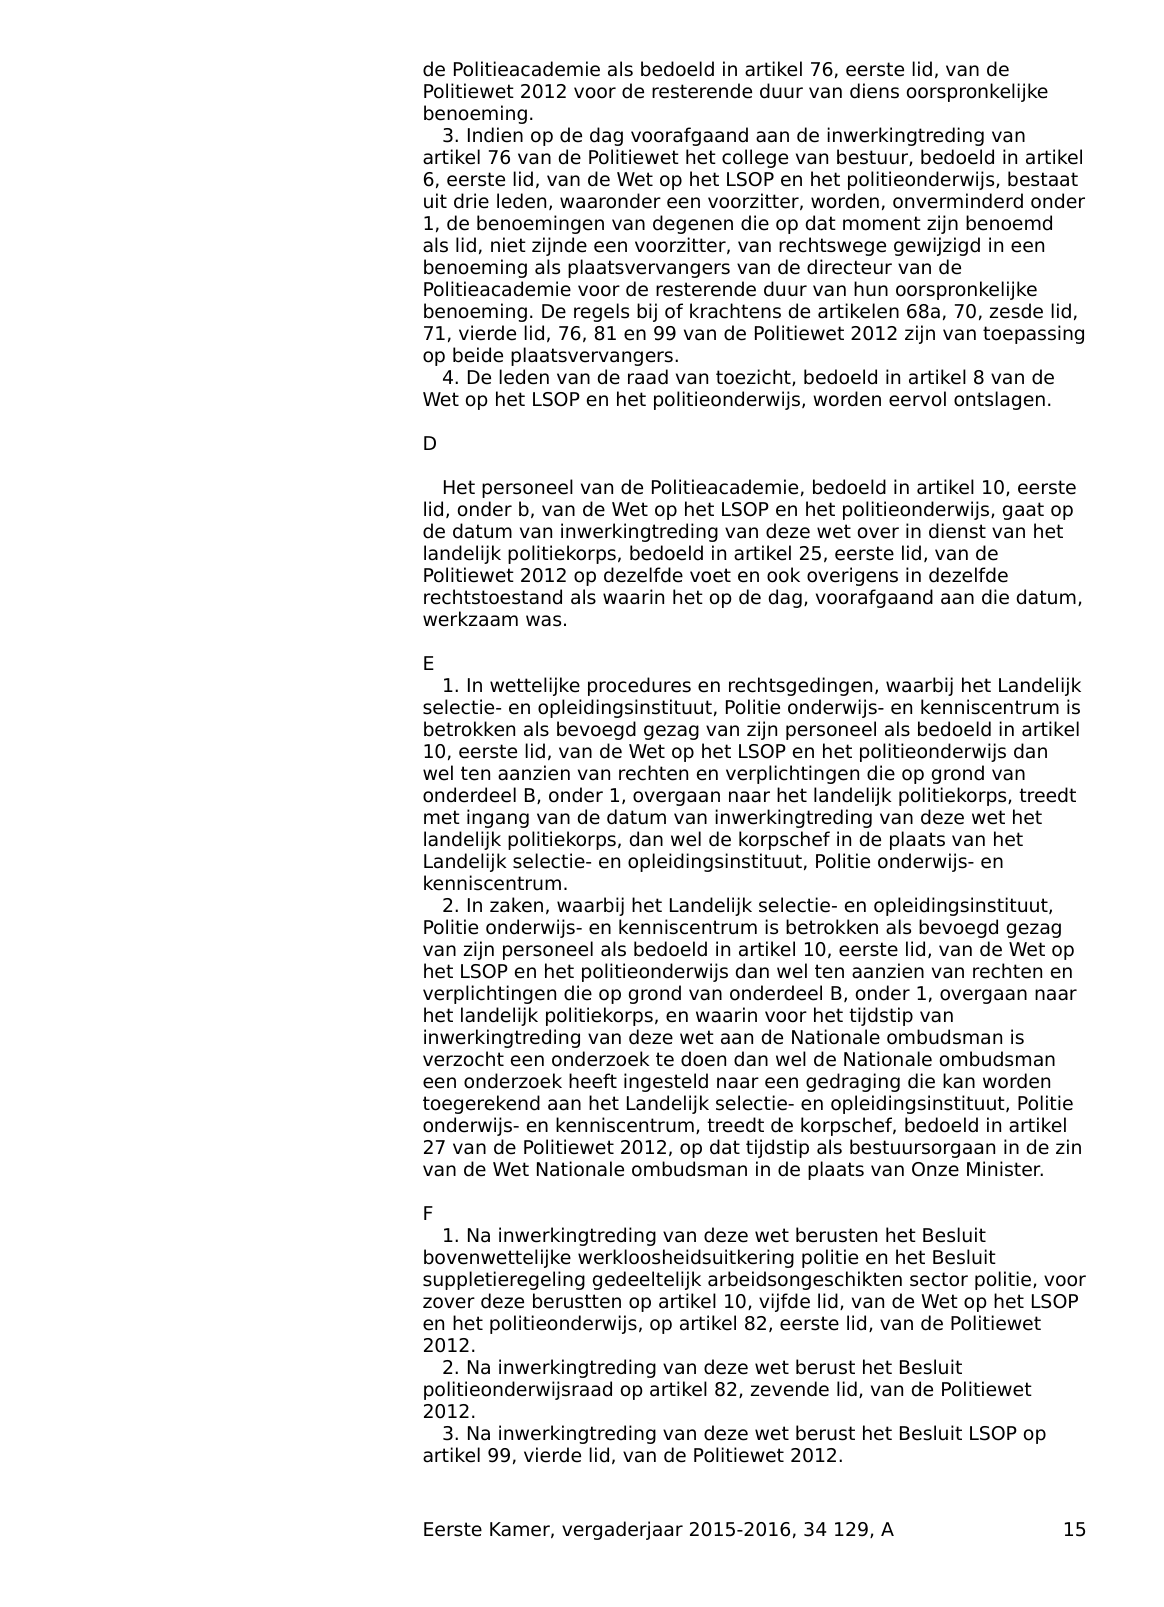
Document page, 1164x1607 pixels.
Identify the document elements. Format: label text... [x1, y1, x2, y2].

text 3. Indien op de dag voorafgaand aan de inwerkingtreding van artikel 76 van de Politiewet het college van bestuur, bedoeld in artikel 6, eerste lid, van de Wet op het LSOP en het politieonderwijs, bestaat uit drie leden, waaronder een voorzitter, worden, onverminderd onder 1, de benoemingen van degenen die op dat moment zijn benoemd als lid, niet zijnde een voorzitter, van rechtswege gewijzigd in een benoeming als plaatsvervangers van de directeur van de Politieacademie voor de resterende duur van hun oorspronkelijke benoeming. De regels bij of krachtens de artikelen 68a, 70, zesde lid, 71, vierde lid, 76, 81 en 99 van de Politiewet 2012 zijn van toepassing op beide plaatsvervangers. [422, 125, 1087, 367]
text 1. Na inwerkingtreding van deze wet berusten het Besluit bovenwettelijke werkloosheidsuitkering politie en het Besluit suppletieregeling gedeeltelijk arbeidsongeschikten sector politie, voor zover deze berustten op artikel 10, vijfde lid, van de Wet op het LSOP en het politieonderwijs, op artikel 82, eerste lid, van de Politiewet 2012. [422, 1225, 1087, 1357]
text 2. In zaken, waarbij het Landelijk selectie- en opleidingsinstituut, Politie onderwijs- en kenniscentrum is betrokken als bevoegd gezag van zijn personeel als bedoeld in artikel 10, eerste lid, van de Wet op het LSOP en het politieonderwijs dan wel ten aanzien van rechten en verplichtingen die op grond van onderdeel B, onder 1, overgaan naar het landelijk politiekorps, en waarin voor het tijdstip van inwerkingtreding van deze wet aan de Nationale ombudsman is verzocht een onderzoek te doen dan wel de Nationale ombudsman een onderzoek heeft ingesteld naar een gedraging die kan worden toegerekend aan het Landelijk selectie- en opleidingsinstituut, Politie onderwijs- en kenniscentrum, treedt de korpschef, bedoeld in artikel 27 van de Politiewet 2012, op dat tijdstip als bestuursorgaan in de zin van de Wet Nationale ombudsman in de plaats van Onze Minister. [422, 895, 1087, 1181]
text 2. Na inwerkingtreding van deze wet berust het Besluit politieonderwijsraad op artikel 82, zevende lid, van de Politiewet 2012. [422, 1357, 1087, 1423]
text Het personeel van de Politieacademie, bedoeld in artikel 10, eerste lid, onder b, van de Wet op het LSOP en het politieonderwijs, gaat op de datum van inwerkingtreding van deze wet over in dienst van het landelijk politiekorps, bedoeld in artikel 25, eerste lid, van de Politiewet 2012 op dezelfde voet en ook overigens in dezelfde rechtstoestand als waarin het op de dag, voorafgaand aan die datum, werkzaam was. [422, 477, 1087, 631]
text E [422, 653, 1087, 675]
text de Politieacademie als bedoeld in artikel 76, eerste lid, van de Politiewet 2012 voor de resterende duur van diens oorspronkelijke benoeming. [422, 59, 1087, 125]
text F [422, 1203, 1087, 1225]
text 1. In wettelijke procedures en rechtsgedingen, waarbij het Landelijk selectie- en opleidingsinstituut, Politie onderwijs- en kenniscentrum is betrokken als bevoegd gezag van zijn personeel als bedoeld in artikel 10, eerste lid, van de Wet op het LSOP en het politieonderwijs dan wel ten aanzien van rechten en verplichtingen die op grond van onderdeel B, onder 1, overgaan naar het landelijk politiekorps, treedt met ingang van de datum van inwerkingtreding van deze wet het landelijk politiekorps, dan wel de korpschef in de plaats van het Landelijk selectie- en opleidingsinstituut, Politie onderwijs- en kenniscentrum. [422, 675, 1087, 895]
text D [422, 433, 1087, 455]
text 3. Na inwerkingtreding van deze wet berust het Besluit LSOP op artikel 99, vierde lid, van de Politiewet 2012. [422, 1423, 1087, 1467]
text 4. De leden van de raad van toezicht, bedoeld in artikel 8 van de Wet op het LSOP en het politieonderwijs, worden eervol ontslagen. [422, 367, 1087, 411]
